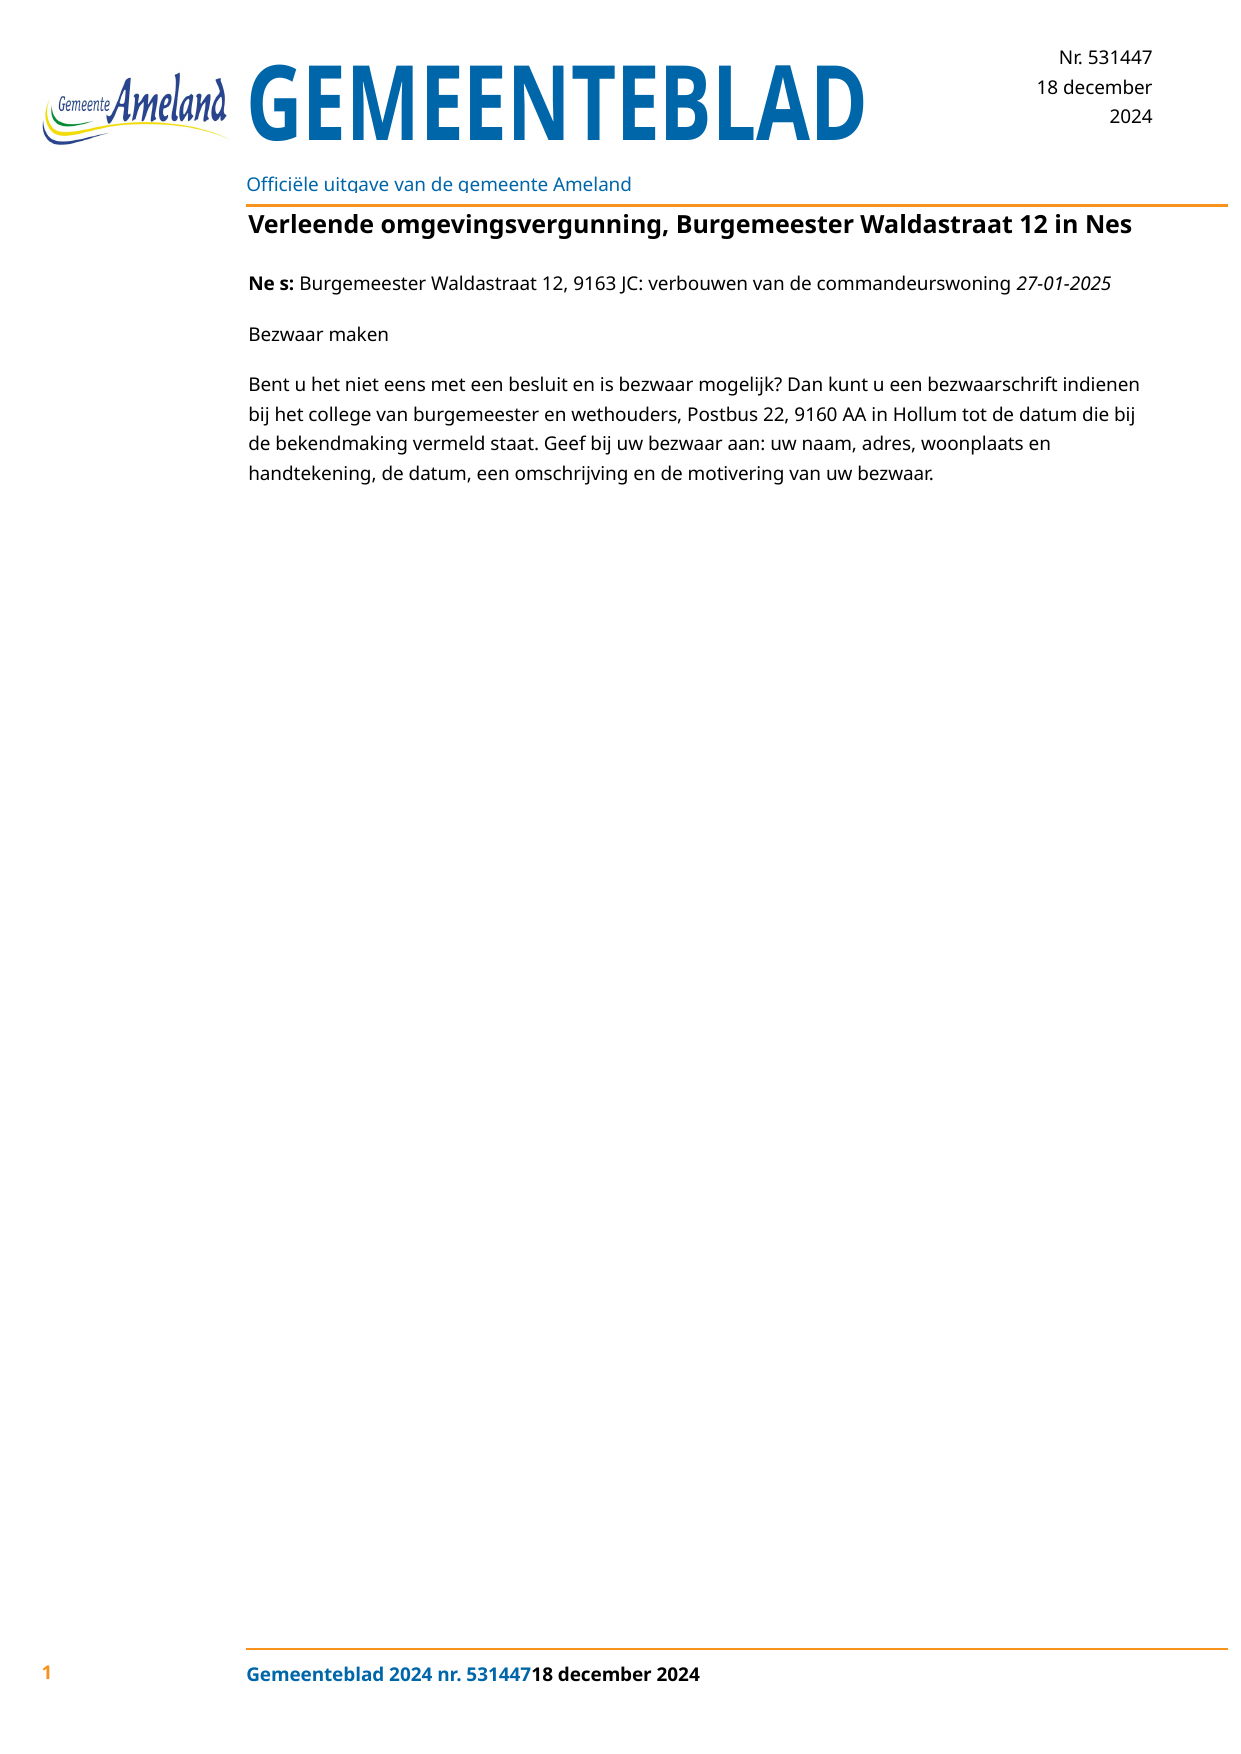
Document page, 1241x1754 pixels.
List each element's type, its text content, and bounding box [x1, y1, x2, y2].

text Bent u het niet eens met een besluit en is bezwaar mogelijk? Dan kunt u een bezwaarschrift indienen bij het college van burgemeester en wethouders, Postbus 22, 9160 AA in Hollum tot de datum die bij de bekendmaking vermeld staat. Geef bij uw bezwaar aan: uw naam, adres, woonplaats en handtekening, de datum, een omschrijving en de motivering van uw bezwaar. [248, 371, 1152, 486]
text Ne s: Burgemeester Waldastraat 12, 9163 JC: verbouwen van de commandeurswoning 27-01-2025 [248, 270, 1152, 296]
text Verleende omgevingsvergunning, Burgemeester Waldastraat 12 in Nes [248, 207, 1152, 241]
picture [41, 47, 231, 172]
text Bezwaar maken [248, 321, 1152, 346]
